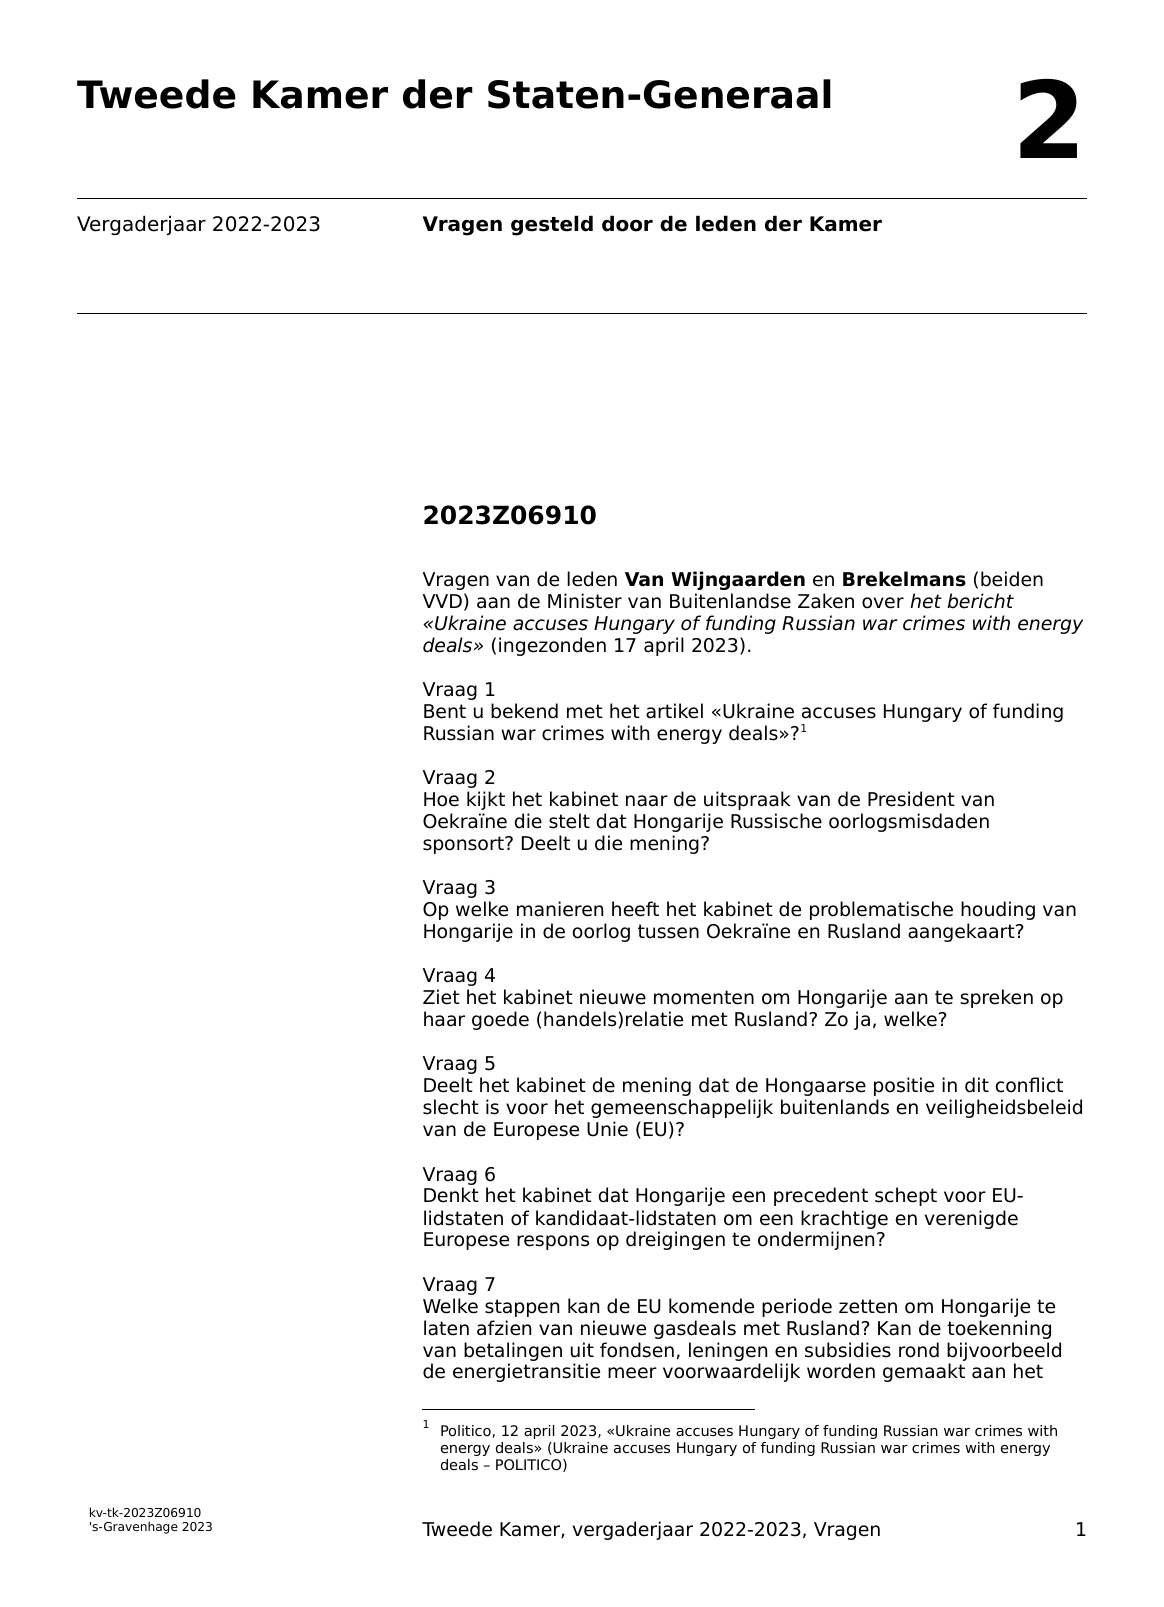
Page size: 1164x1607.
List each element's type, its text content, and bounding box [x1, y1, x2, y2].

text kv-tk-2023Z06910 [88, 1506, 323, 1520]
text Vraag 4 [422, 965, 1087, 987]
text Denkt het kabinet dat Hongarije een precedent schept voor EU-lidstaten of kandidaat-lidstaten om een krachtige en verenigde Europese respons op dreigingen te ondermijnen? [422, 1185, 1087, 1251]
text Hoe kijkt het kabinet naar de uitspraak van de President van Oekraïne die stelt dat Hongarije Russische oorlogsmisdaden sponsort? Deelt u die mening? [422, 789, 1087, 855]
table_header 2 [886, 59, 1087, 198]
table_header Tweede Kamer der Staten-Generaal [77, 59, 886, 198]
text Vraag 3 [422, 877, 1087, 899]
text Politico, 12 april 2023, «Ukraine accuses Hungary of funding Russian war crimes with energy deals» (Ukraine accuses Hungary of funding Russian war crimes with energy deals – POLITICO) [422, 1418, 1087, 1474]
text Vraag 5 [422, 1053, 1087, 1075]
text Vraag 1 [422, 679, 1087, 701]
text Ziet het kabinet nieuwe momenten om Hongarije aan te spreken op haar goede (handels)relatie met Rusland? Zo ja, welke? [422, 987, 1087, 1031]
text Vraag 6 [422, 1163, 1087, 1185]
text Vraag 7 [422, 1273, 1087, 1296]
text Bent u bekend met het artikel «Ukraine accuses Hungary of funding Russian war crimes with energy deals»? [422, 701, 1087, 745]
table_cell Vergaderjaar 2022-2023 [77, 199, 422, 313]
text 's-Gravenhage 2023 [88, 1520, 323, 1534]
table_cell Vragen gesteld door de leden der Kamer [422, 199, 1087, 313]
text Vragen van de leden Van Wijngaarden en Brekelmans (beiden VVD) aan de Minister van Buitenlandse Zaken over het bericht «Ukraine accuses Hungary of funding Russian war crimes with energy deals» (ingezonden 17 april 2023). [422, 569, 1087, 657]
text Vraag 2 [422, 767, 1087, 789]
text Op welke manieren heeft het kabinet de problematische houding van Hongarije in de oorlog tussen Oekraïne en Rusland aangekaart? [422, 899, 1087, 943]
text Welke stappen kan de EU komende periode zetten om Hongarije te laten afzien van nieuwe gasdeals met Rusland? Kan de toekenning van betalingen uit fondsen, leningen en subsidies rond bijvoorbeeld de energietransitie meer voorwaardelijk worden gemaakt aan het [422, 1296, 1087, 1383]
text Deelt het kabinet de mening dat de Hongaarse positie in dit conflict slecht is voor het gemeenschappelijk buitenlands en veiligheidsbeleid van de Europese Unie (EU)? [422, 1075, 1087, 1141]
text 2023Z06910 [422, 501, 1087, 531]
